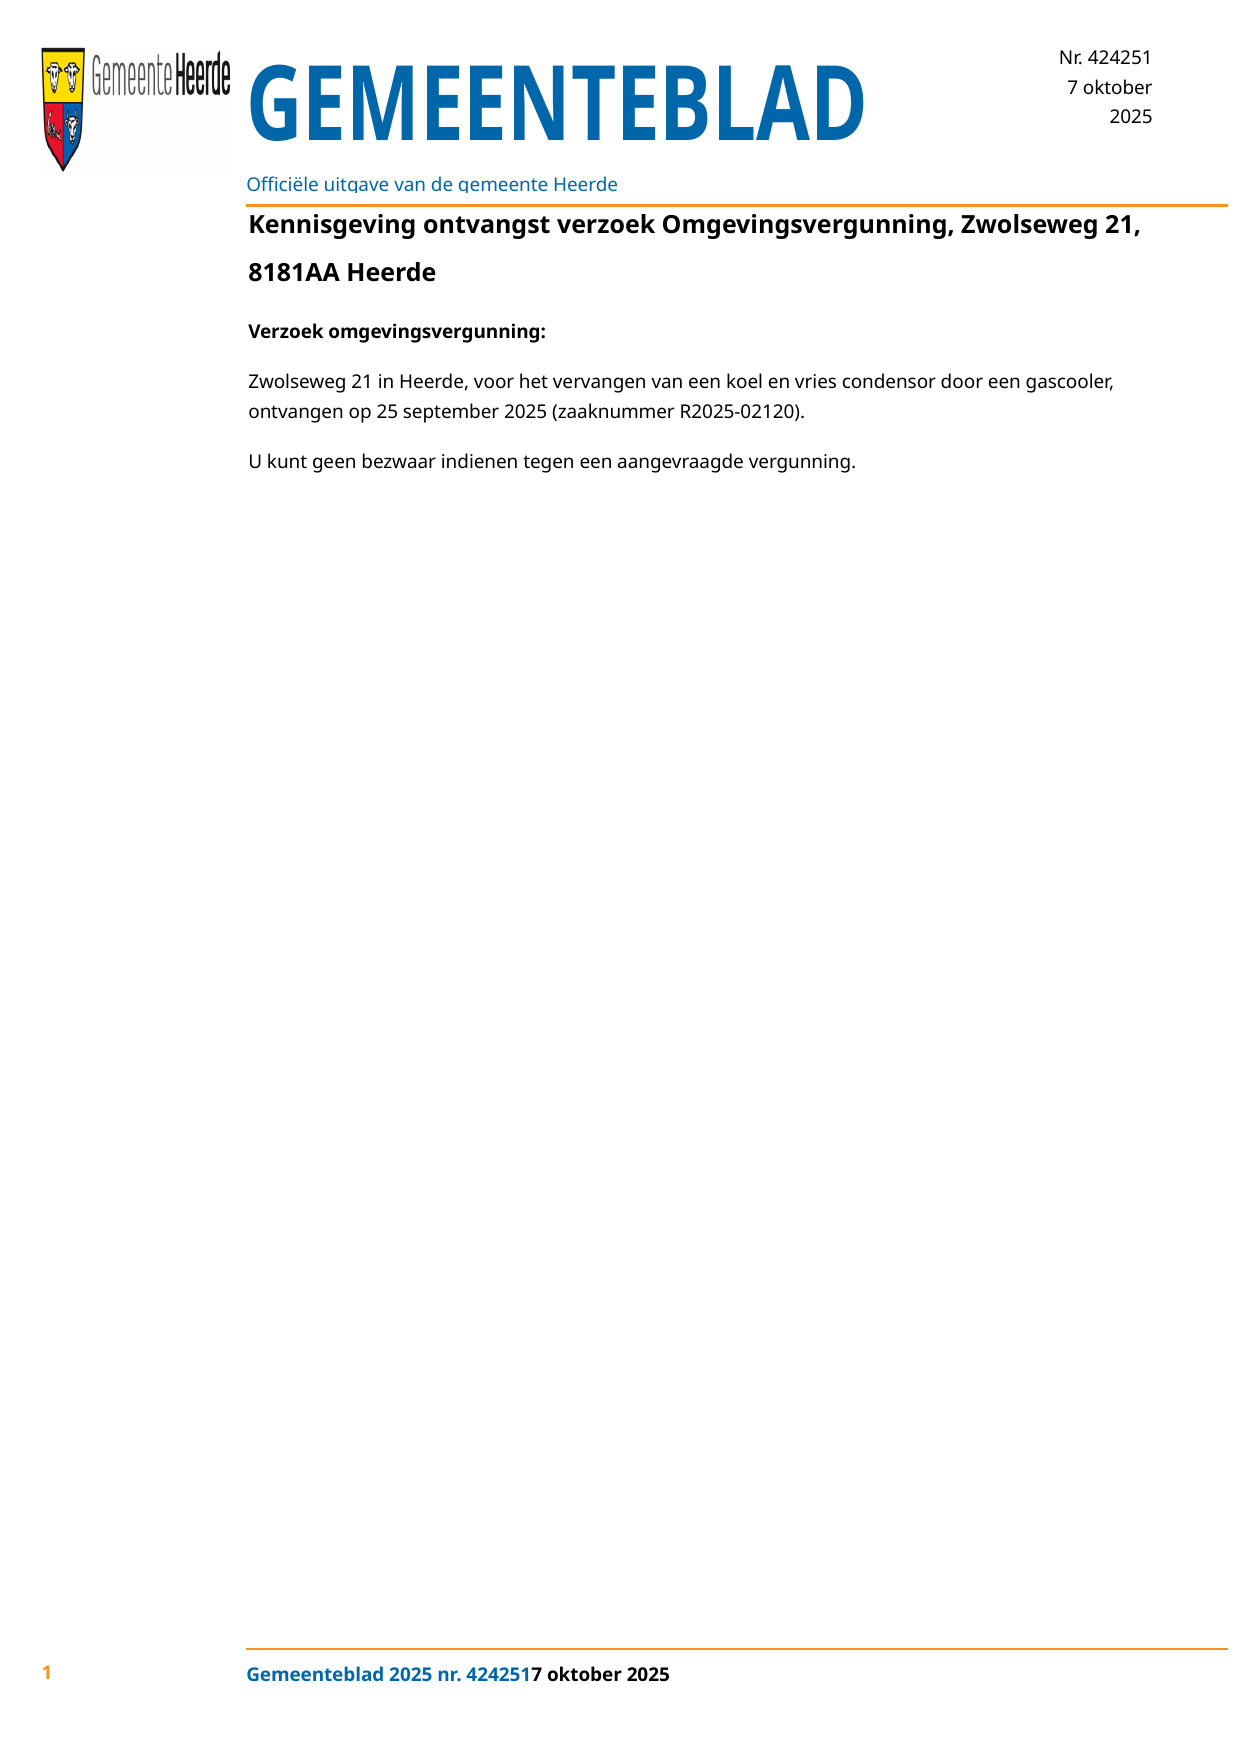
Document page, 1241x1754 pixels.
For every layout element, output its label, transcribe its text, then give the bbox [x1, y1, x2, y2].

picture [41, 47, 231, 172]
text U kunt geen bezwaar indienen tegen een aangevraagde vergunning. [248, 448, 1152, 474]
text Zwolseweg 21 in Heerde, voor het vervangen van een koel en vries condensor door een gascooler, ontvangen op 25 september 2025 (zaaknummer R2025-02120). [248, 368, 1152, 424]
text Kennisgeving ontvangst verzoek Omgevingsvergunning, Zwolseweg 21, 8181AA Heerde [248, 207, 1152, 288]
text Verzoek omgevingsvergunning: [248, 318, 1152, 344]
